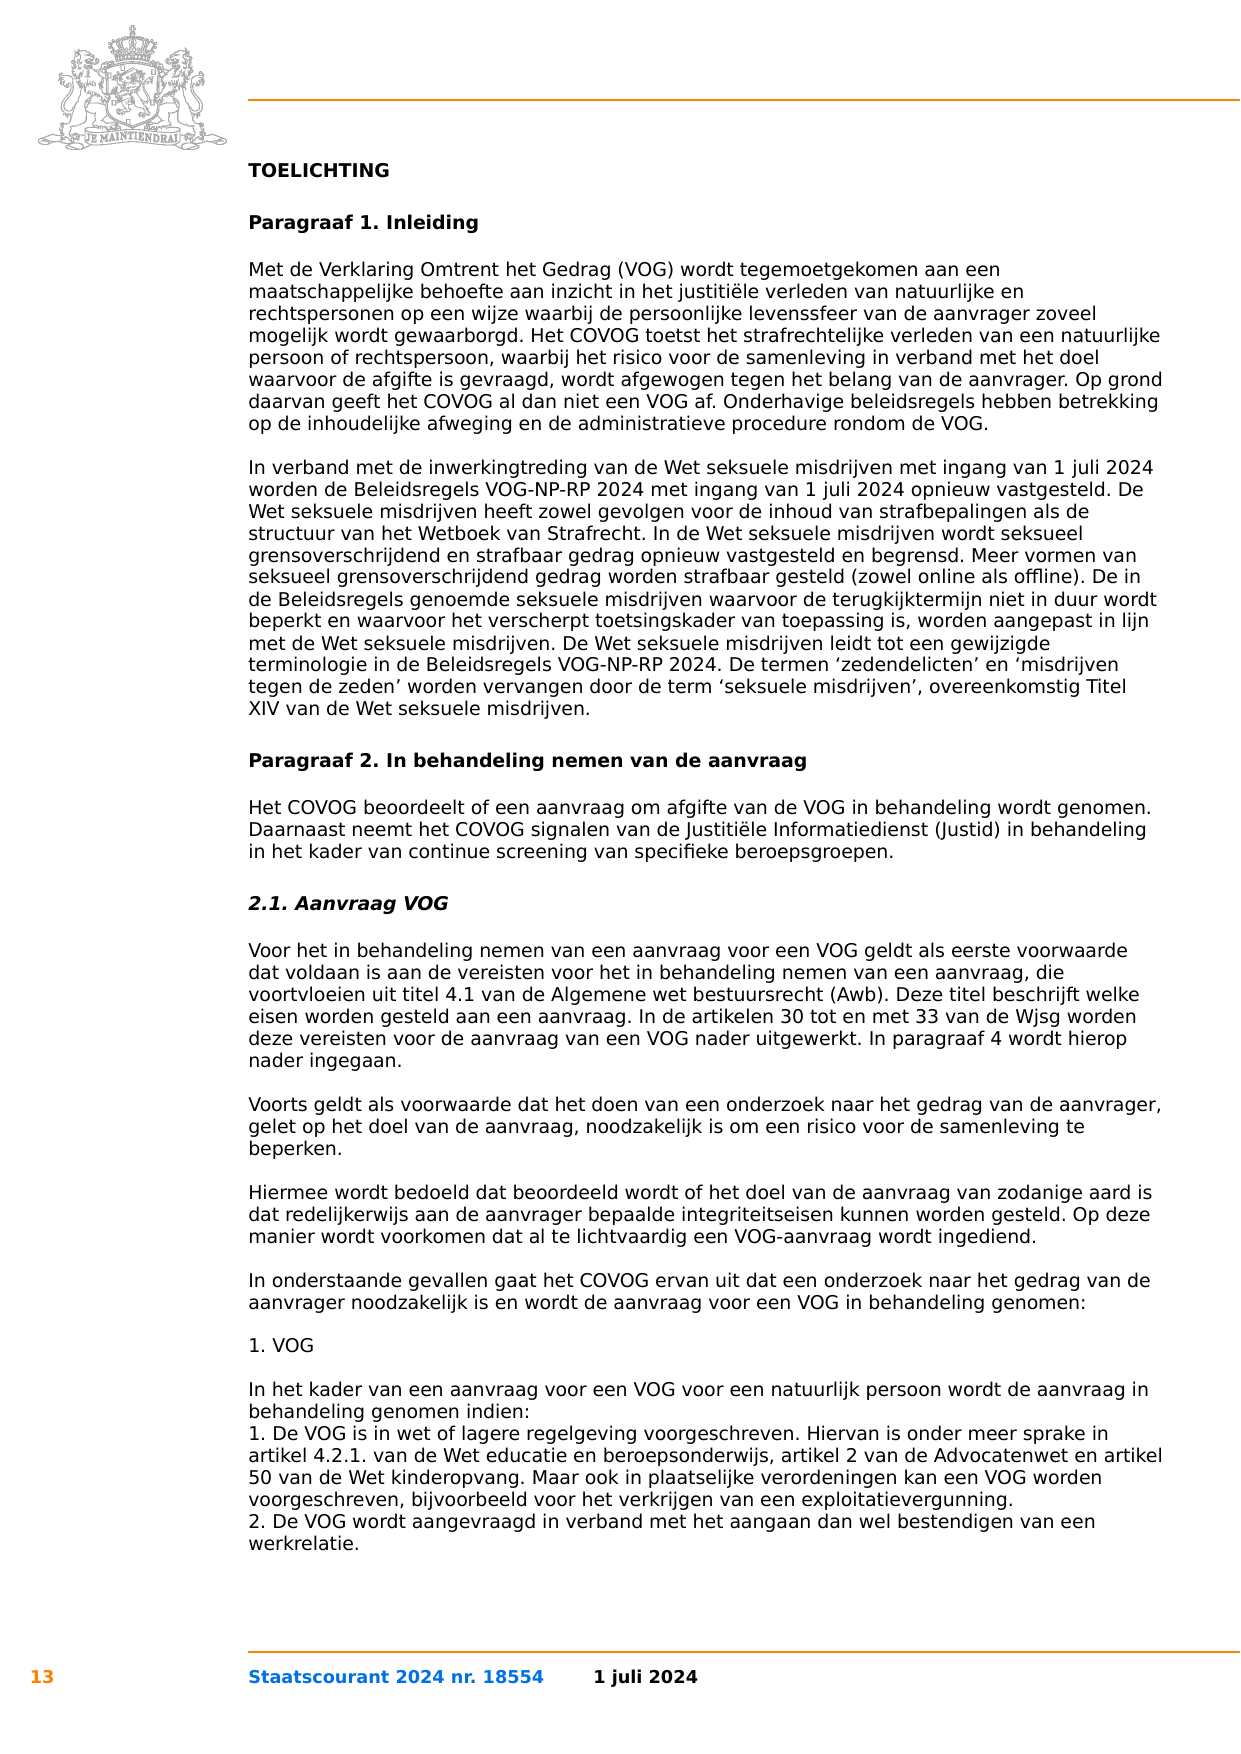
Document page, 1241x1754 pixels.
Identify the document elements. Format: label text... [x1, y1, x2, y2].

subtitle TOELICHTING [248, 160, 1163, 182]
subtitle Paragraaf 1. Inleiding [248, 212, 1163, 234]
text Met de Verklaring Omtrent het Gedrag (VOG) wordt tegemoetgekomen aan een maatschappelijke behoefte aan inzicht in het justitiële verleden van natuurlijke en rechtspersonen op een wijze waarbij de persoonlijke levenssfeer van de aanvrager zoveel mogelijk wordt gewaarborgd. Het COVOG toetst het strafrechtelijke verleden van een natuurlijke persoon of rechtspersoon, waarbij het risico voor de samenleving in verband met het doel waarvoor de afgifte is gevraagd, wordt afgewogen tegen het belang van de aanvrager. Op grond daarvan geeft het COVOG al dan niet een VOG af. Onderhavige beleidsregels hebben betrekking op de inhoudelijke afweging en de administratieve procedure rondom de VOG. [248, 259, 1163, 435]
text 1. De VOG is in wet of lagere regelgeving voorgeschreven. Hiervan is onder meer sprake in artikel 4.2.1. van de Wet educatie en beroepsonderwijs, artikel 2 van de Advocatenwet en artikel 50 van de Wet kinderopvang. Maar ook in plaatselijke verordeningen kan een VOG worden voorgeschreven, bijvoorbeeld voor het verkrijgen van een exploitatievergunning. [248, 1423, 1163, 1511]
picture [38, 25, 227, 150]
subtitle Paragraaf 2. In behandeling nemen van de aanvraag [248, 750, 1163, 772]
text Hiermee wordt bedoeld dat beoordeeld wordt of het doel van de aanvraag van zodanige aard is dat redelijkerwijs aan de aanvrager bepaalde integriteitseisen kunnen worden gesteld. Op deze manier wordt voorkomen dat al te lichtvaardig een VOG-aanvraag wordt ingediend. [248, 1182, 1163, 1248]
subtitle 2.1. Aanvraag VOG [248, 893, 1163, 915]
text Het COVOG beoordeelt of een aanvraag om afgifte van de VOG in behandeling wordt genomen. Daarnaast neemt het COVOG signalen van de Justitiële Informatiedienst (Justid) in behandeling in het kader van continue screening van specifieke beroepsgroepen. [248, 797, 1163, 863]
text In verband met de inwerkingtreding van de Wet seksuele misdrijven met ingang van 1 juli 2024 worden de Beleidsregels VOG-NP-RP 2024 met ingang van 1 juli 2024 opnieuw vastgesteld. De Wet seksuele misdrijven heeft zowel gevolgen voor de inhoud van strafbepalingen als de structuur van het Wetboek van Strafrecht. In de Wet seksuele misdrijven wordt seksueel grensoverschrijdend en strafbaar gedrag opnieuw vastgesteld en begrensd. Meer vormen van seksueel grensoverschrijdend gedrag worden strafbaar gesteld (zowel online als offline). De in de Beleidsregels genoemde seksuele misdrijven waarvoor de terugkijktermijn niet in duur wordt beperkt en waarvoor het verscherpt toetsingskader van toepassing is, worden aangepast in lijn met de Wet seksuele misdrijven. De Wet seksuele misdrijven leidt tot een gewijzigde terminologie in de Beleidsregels VOG-NP-RP 2024. De termen ‘zedendelicten’ en ‘misdrijven tegen de zeden’ worden vervangen door de term ‘seksuele misdrijven’, overeenkomstig Titel XIV van de Wet seksuele misdrijven. [248, 457, 1163, 720]
text In het kader van een aanvraag voor een VOG voor een natuurlijk persoon wordt de aanvraag in behandeling genomen indien: [248, 1379, 1163, 1423]
text Voorts geldt als voorwaarde dat het doen van een onderzoek naar het gedrag van de aanvrager, gelet op het doel van de aanvraag, noodzakelijk is om een risico voor de samenleving te beperken. [248, 1094, 1163, 1160]
subtitle 1. VOG [248, 1335, 1163, 1357]
text 2. De VOG wordt aangevraagd in verband met het aangaan dan wel bestendigen van een werkrelatie. [248, 1511, 1163, 1555]
text In onderstaande gevallen gaat het COVOG ervan uit dat een onderzoek naar het gedrag van de aanvrager noodzakelijk is en wordt de aanvraag voor een VOG in behandeling genomen: [248, 1269, 1163, 1313]
text Voor het in behandeling nemen van een aanvraag voor een VOG geldt als eerste voorwaarde dat voldaan is aan de vereisten voor het in behandeling nemen van een aanvraag, die voortvloeien uit titel 4.1 van de Algemene wet bestuursrecht (Awb). Deze titel beschrijft welke eisen worden gesteld aan een aanvraag. In de artikelen 30 tot en met 33 van de Wjsg worden deze vereisten voor de aanvraag van een VOG nader uitgewerkt. In paragraaf 4 wordt hierop nader ingegaan. [248, 940, 1163, 1072]
